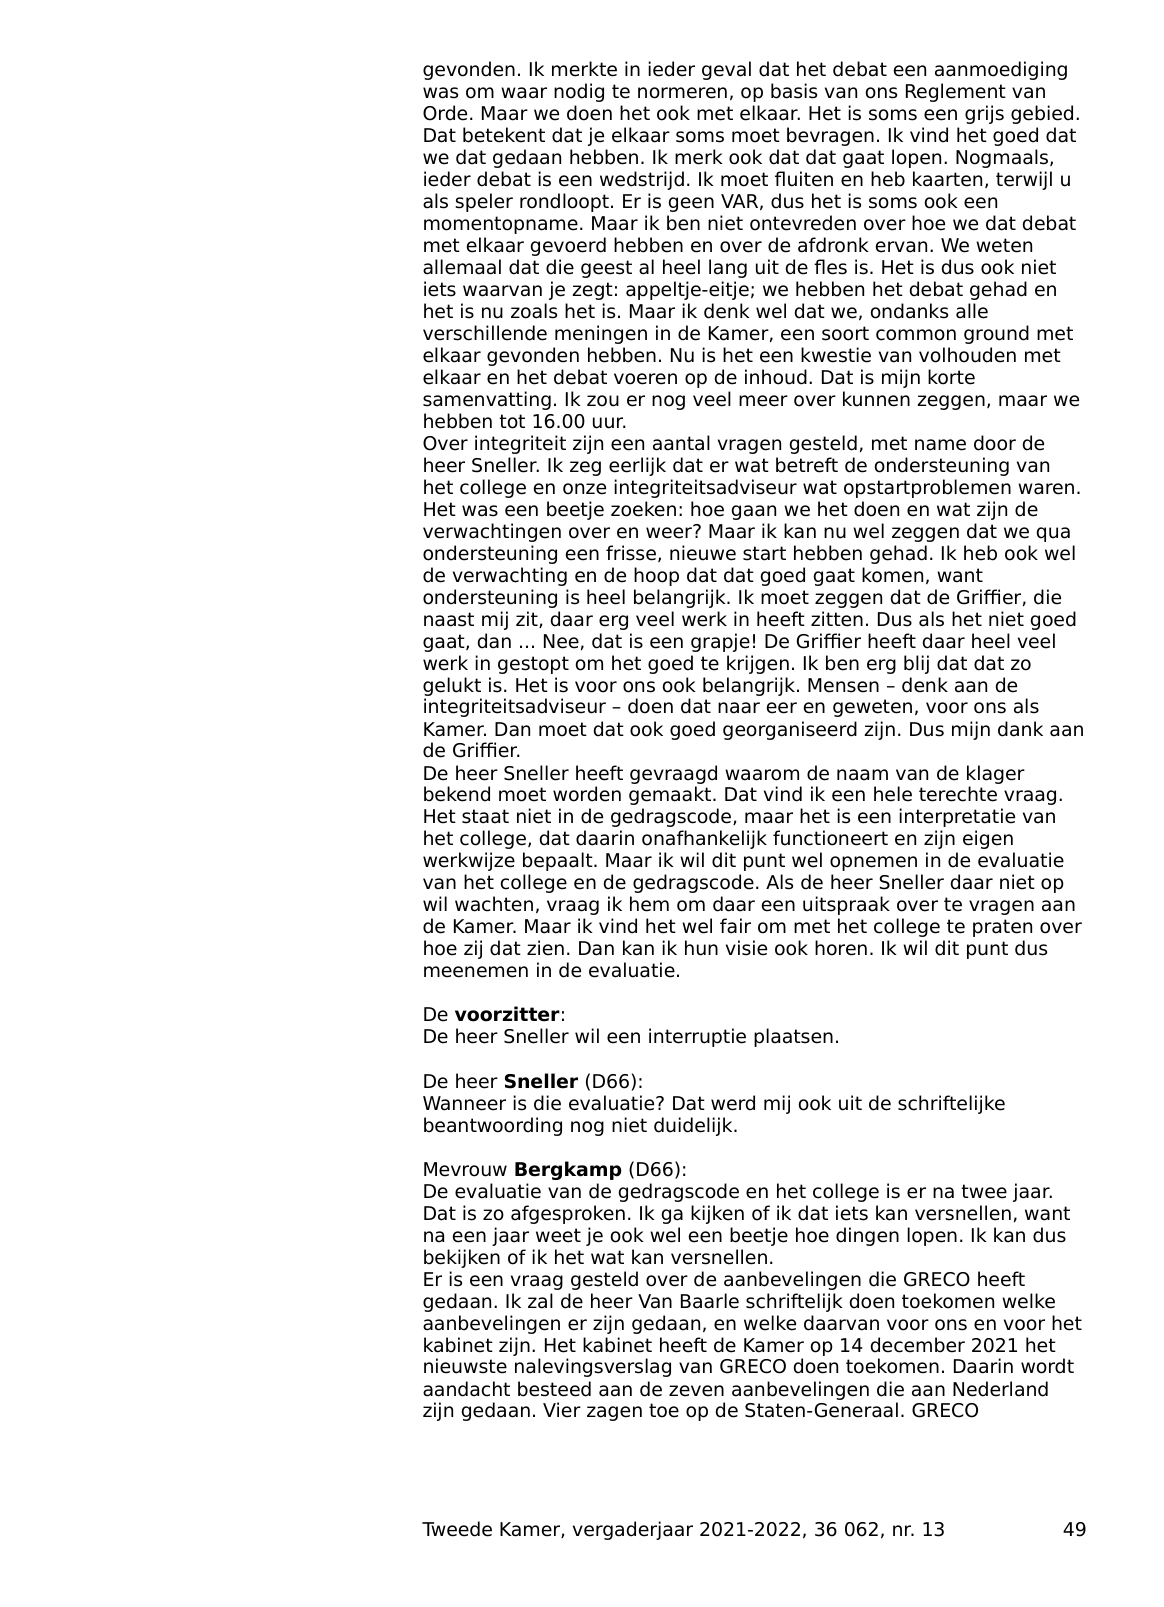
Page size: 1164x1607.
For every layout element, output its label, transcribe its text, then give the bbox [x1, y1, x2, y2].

text Er is een vraag gesteld over de aanbevelingen die GRECO heeft gedaan. Ik zal de heer Van Baarle schriftelijk doen toekomen welke aanbevelingen er zijn gedaan, en welke daarvan voor ons en voor het kabinet zijn. Het kabinet heeft de Kamer op 14 december 2021 het nieuwste nalevingsverslag van GRECO doen toekomen. Daarin wordt aandacht besteed aan de zeven aanbevelingen die aan Nederland zijn gedaan. Vier zagen toe op de Staten-Generaal. GRECO [422, 1268, 1087, 1422]
text Wanneer is die evaluatie? Dat werd mij ook uit de schriftelijke beantwoording nog niet duidelijk. [422, 1092, 1087, 1136]
text De heer Sneller wil een interruptie plaatsen. [422, 1026, 1087, 1048]
text De heer Sneller heeft gevraagd waarom de naam van de klager bekend moet worden gemaakt. Dat vind ik een hele terechte vraag. Het staat niet in de gedragscode, maar het is een interpretatie van het college, dat daarin onafhankelijk functioneert en zijn eigen werkwijze bepaalt. Maar ik wil dit punt wel opnemen in de evaluatie van het college en de gedragscode. Als de heer Sneller daar niet op wil wachten, vraag ik hem om daar een uitspraak over te vragen aan de Kamer. Maar ik vind het wel fair om met het college te praten over hoe zij dat zien. Dan kan ik hun visie ook horen. Ik wil dit punt dus meenemen in de evaluatie. [422, 762, 1087, 982]
text De voorzitter: [422, 1004, 1087, 1026]
text Over integriteit zijn een aantal vragen gesteld, met name door de heer Sneller. Ik zeg eerlijk dat er wat betreft de ondersteuning van het college en onze integriteitsadviseur wat opstartproblemen waren. Het was een beetje zoeken: hoe gaan we het doen en wat zijn de verwachtingen over en weer? Maar ik kan nu wel zeggen dat we qua ondersteuning een frisse, nieuwe start hebben gehad. Ik heb ook wel de verwachting en de hoop dat dat goed gaat komen, want ondersteuning is heel belangrijk. Ik moet zeggen dat de Griffier, die naast mij zit, daar erg veel werk in heeft zitten. Dus als het niet goed gaat, dan ... Nee, dat is een grapje! De Griffier heeft daar heel veel werk in gestopt om het goed te krijgen. Ik ben erg blij dat dat zo gelukt is. Het is voor ons ook belangrijk. Mensen – denk aan de integriteitsadviseur – doen dat naar eer en geweten, voor ons als Kamer. Dan moet dat ook goed georganiseerd zijn. Dus mijn dank aan de Griffier. [422, 433, 1087, 762]
text gevonden. Ik merkte in ieder geval dat het debat een aanmoediging was om waar nodig te normeren, op basis van ons Reglement van Orde. Maar we doen het ook met elkaar. Het is soms een grijs gebied. Dat betekent dat je elkaar soms moet bevragen. Ik vind het goed dat we dat gedaan hebben. Ik merk ook dat dat gaat lopen. Nogmaals, ieder debat is een wedstrijd. Ik moet fluiten en heb kaarten, terwijl u als speler rondloopt. Er is geen VAR, dus het is soms ook een momentopname. Maar ik ben niet ontevreden over hoe we dat debat met elkaar gevoerd hebben en over de afdronk ervan. We weten allemaal dat die geest al heel lang uit de fles is. Het is dus ook niet iets waarvan je zegt: appeltje-eitje; we hebben het debat gehad en het is nu zoals het is. Maar ik denk wel dat we, ondanks alle verschillende meningen in de Kamer, een soort common ground met elkaar gevonden hebben. Nu is het een kwestie van volhouden met elkaar en het debat voeren op de inhoud. Dat is mijn korte samenvatting. Ik zou er nog veel meer over kunnen zeggen, maar we hebben tot 16.00 uur. [422, 59, 1087, 433]
text De heer Sneller (D66): [422, 1071, 1087, 1092]
text Mevrouw Bergkamp (D66): [422, 1159, 1087, 1181]
text De evaluatie van de gedragscode en het college is er na twee jaar. Dat is zo afgesproken. Ik ga kijken of ik dat iets kan versnellen, want na een jaar weet je ook wel een beetje hoe dingen lopen. Ik kan dus bekijken of ik het wat kan versnellen. [422, 1181, 1087, 1268]
